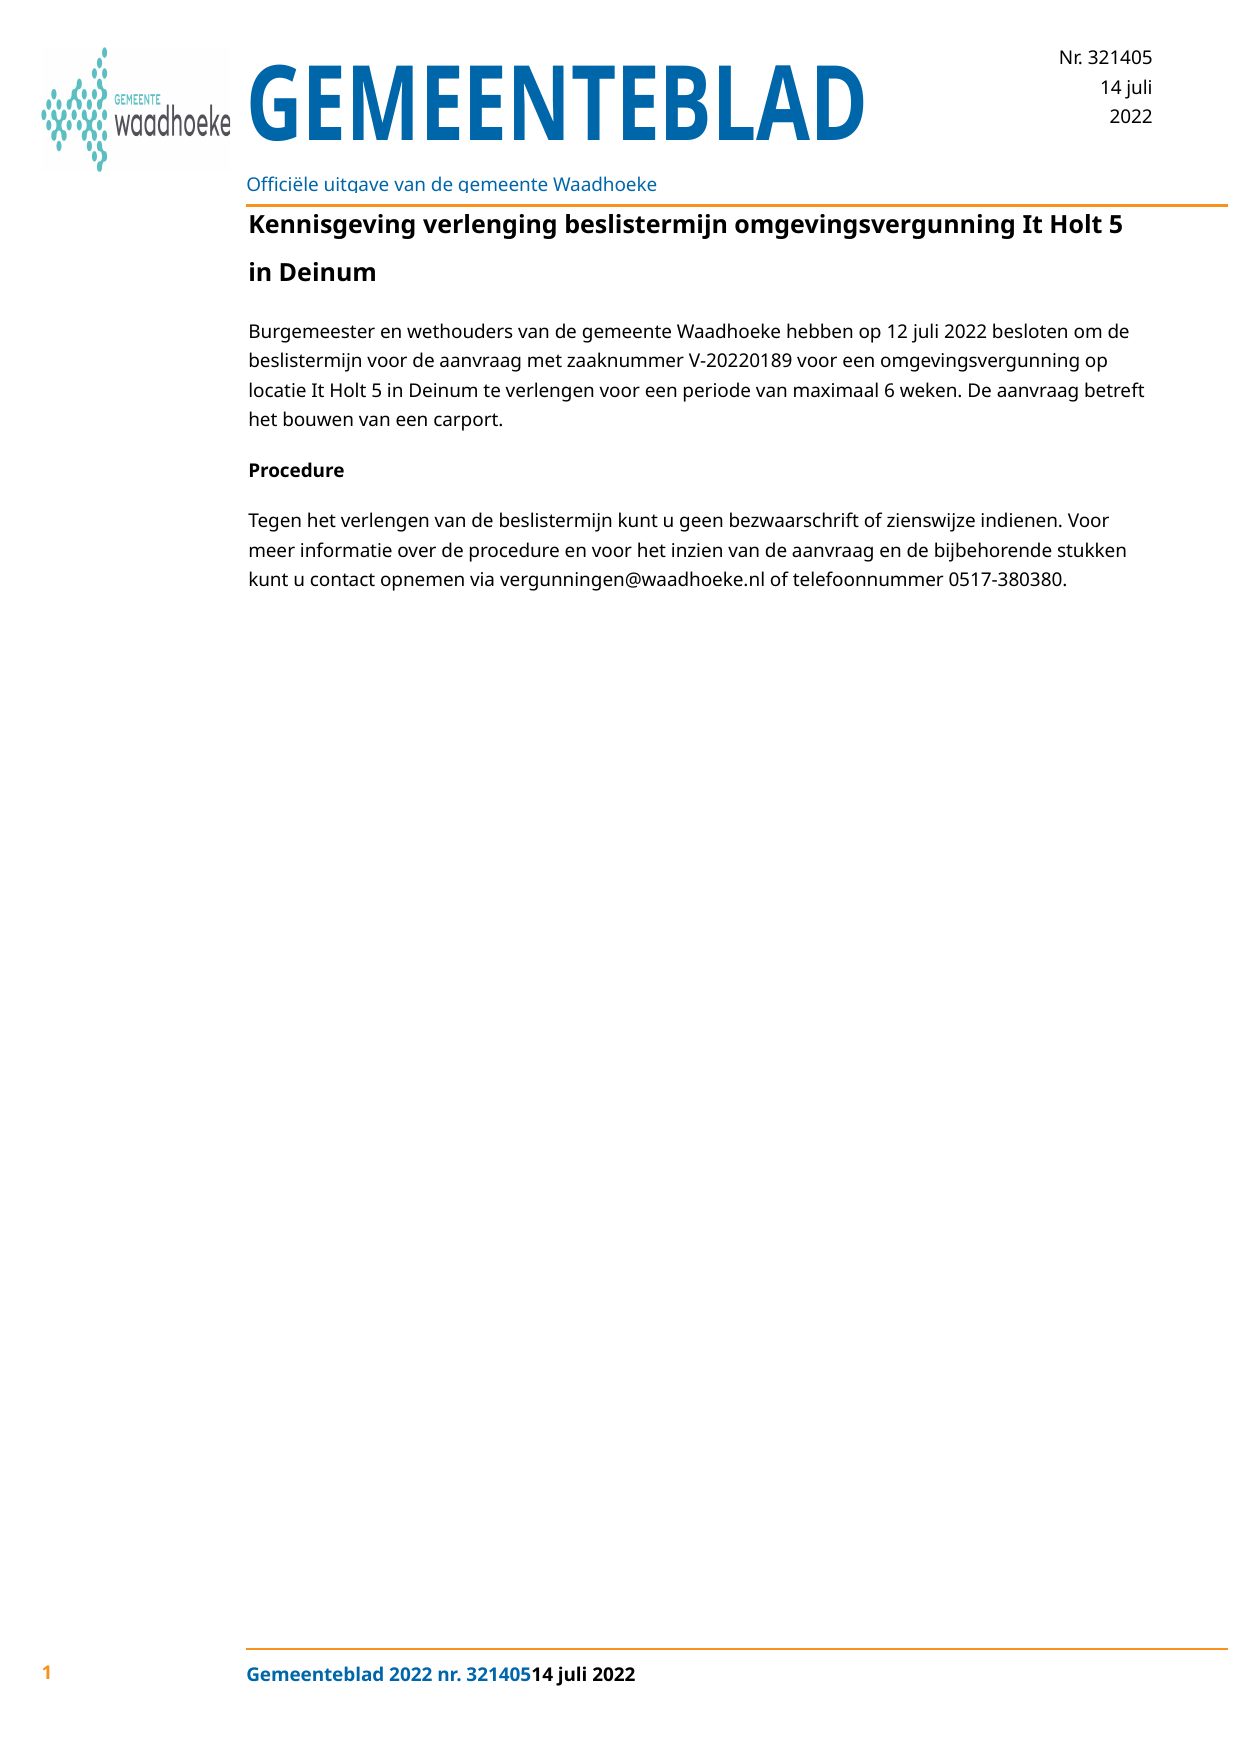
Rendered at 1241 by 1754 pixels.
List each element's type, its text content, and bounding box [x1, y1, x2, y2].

text Tegen het verlengen van de beslistermijn kunt u geen bezwaarschrift of zienswijze indienen. Voor meer informatie over de procedure en voor het inzien van de aanvraag en de bijbehorende stukken kunt u contact opnemen via vergunningen@waadhoeke.nl of telefoonnummer 0517-380380. [248, 507, 1152, 592]
text Procedure [248, 457, 1152, 483]
text Kennisgeving verlenging beslistermijn omgevingsvergunning It Holt 5 in Deinum [248, 207, 1152, 288]
text Burgemeester en wethouders van de gemeente Waadhoeke hebben op 12 juli 2022 besloten om de beslistermijn voor de aanvraag met zaaknummer V-20220189 voor een omgevingsvergunning op locatie It Holt 5 in Deinum te verlengen voor een periode van maximaal 6 weken. De aanvraag betreft het bouwen van een carport. [248, 318, 1152, 432]
picture [41, 47, 231, 172]
